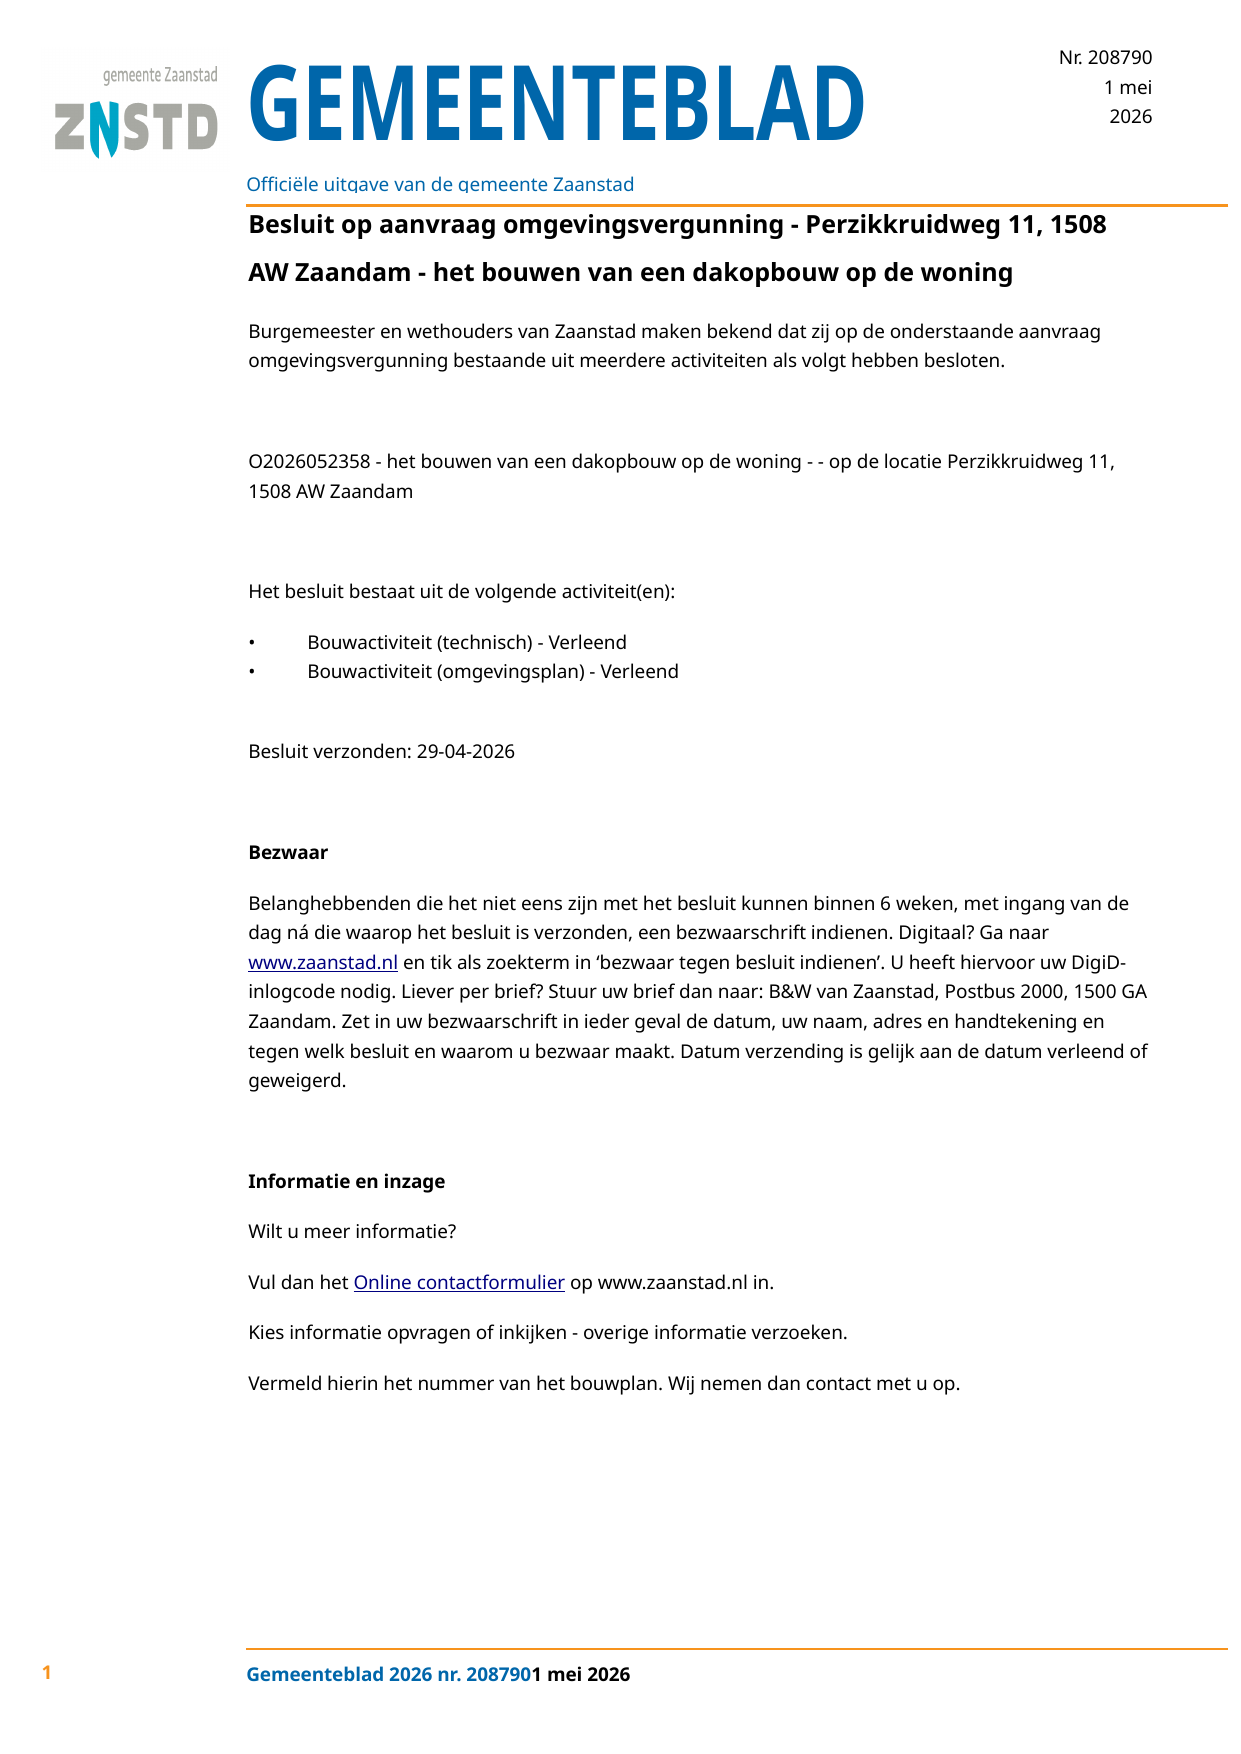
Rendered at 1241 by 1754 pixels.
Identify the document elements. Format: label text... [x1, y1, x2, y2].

list Bouwactiviteit (omgevingsplan) - Verleend [248, 659, 1152, 684]
text Bezwaar [248, 839, 1152, 865]
text Burgemeester en wethouders van Zaanstad maken bekend dat zij op de onderstaande aanvraag omgevingsvergunning bestaande uit meerdere activiteiten als volgt hebben besloten. [248, 318, 1152, 373]
list Bouwactiviteit (technisch) - Verleend [248, 629, 1152, 655]
text Het besluit bestaat uit de volgende activiteit(en): [248, 579, 1152, 604]
text Besluit verzonden: 29-04-2026 [248, 739, 1152, 764]
picture [41, 47, 231, 172]
text Informatie en inzage [248, 1168, 1152, 1194]
text O2026052358 - het bouwen van een dakopbouw op de woning - - op de locatie Perzikkruidweg 11, 1508 AW Zaandam [248, 448, 1152, 504]
text Besluit op aanvraag omgevingsvergunning - Perzikkruidweg 11, 1508 AW Zaandam - het bouwen van een dakopbouw op de woning [248, 207, 1152, 288]
text Wilt u meer informatie? [248, 1219, 1152, 1244]
text Vermeld hierin het nummer van het bouwplan. Wij nemen dan contact met u op. [248, 1370, 1152, 1396]
text Kies informatie opvragen of inkijken - overige informatie verzoeken. [248, 1319, 1152, 1345]
text Belanghebbenden die het niet eens zijn met het besluit kunnen binnen 6 weken, met ingang van de dag ná die waarop het besluit is verzonden, een bezwaarschrift indienen. Digitaal? Ga naar www.zaanstad.nl en tik als zoekterm in ‘bezwaar tegen besluit indienen’. U heeft hiervoor uw DigiD-inlogcode nodig. Liever per brief? Stuur uw brief dan naar: B&W van Zaanstad, Postbus 2000, 1500 GA Zaandam. Zet in uw bezwaarschrift in ieder geval de datum, uw naam, adres en handtekening en tegen welk besluit en waarom u bezwaar maakt. Datum verzending is gelijk aan de datum verleend of geweigerd. [248, 890, 1152, 1093]
text Vul dan het Online contactformulier op www.zaanstad.nl in. [248, 1269, 1152, 1295]
